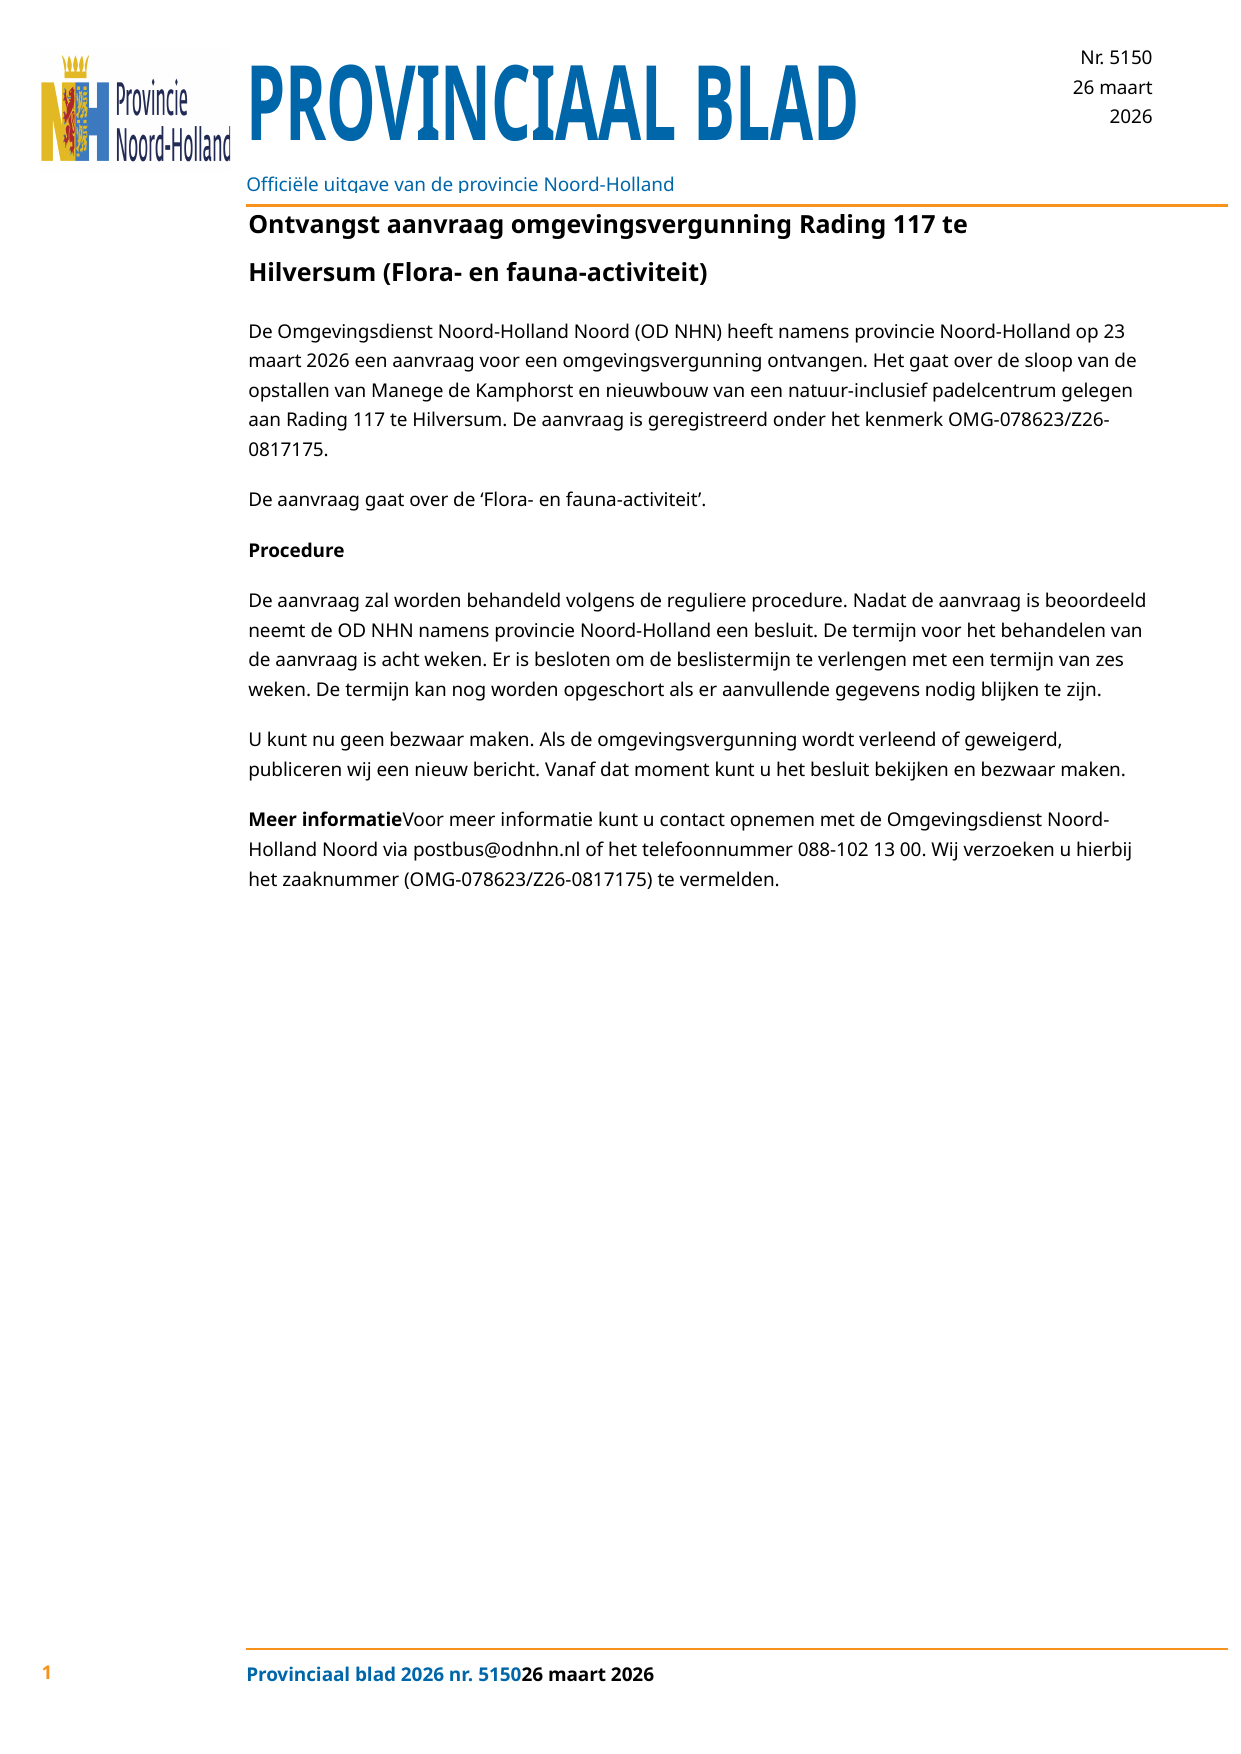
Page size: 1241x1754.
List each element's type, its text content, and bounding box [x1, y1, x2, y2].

text Procedure [248, 537, 1152, 563]
text De aanvraag zal worden behandeld volgens de reguliere procedure. Nadat de aanvraag is beoordeeld neemt de OD NHN namens provincie Noord-Holland een besluit. De termijn voor het behandelen van de aanvraag is acht weken. Er is besloten om de beslistermijn te verlengen met een termijn van zes weken. De termijn kan nog worden opgeschort als er aanvullende gegevens nodig blijken te zijn. [248, 587, 1152, 702]
text De Omgevingsdienst Noord-Holland Noord (OD NHN) heeft namens provincie Noord-Holland op 23 maart 2026 een aanvraag voor een omgevingsvergunning ontvangen. Het gaat over de sloop van de opstallen van Manege de Kamphorst en nieuwbouw van een natuur-inclusief padelcentrum gelegen aan Rading 117 te Hilversum. De aanvraag is geregistreerd onder het kenmerk OMG-078623/Z26-0817175. [248, 318, 1152, 462]
text U kunt nu geen bezwaar maken. Als de omgevingsvergunning wordt verleend of geweigerd, publiceren wij een nieuw bericht. Vanaf dat moment kunt u het besluit bekijken en bezwaar maken. [248, 727, 1152, 782]
text De aanvraag gaat over de ‘Flora- en fauna-activiteit’. [248, 487, 1152, 512]
text Meer informatieVoor meer informatie kunt u contact opnemen met de Omgevingsdienst Noord-Holland Noord via postbus@odnhn.nl of het telefoonnummer 088-102 13 00. Wij verzoeken u hierbij het zaaknummer (OMG-078623/Z26-0817175) te vermelden. [248, 807, 1152, 892]
text Ontvangst aanvraag omgevingsvergunning Rading 117 te Hilversum (Flora- en fauna-activiteit) [248, 207, 1152, 288]
picture [41, 47, 231, 172]
